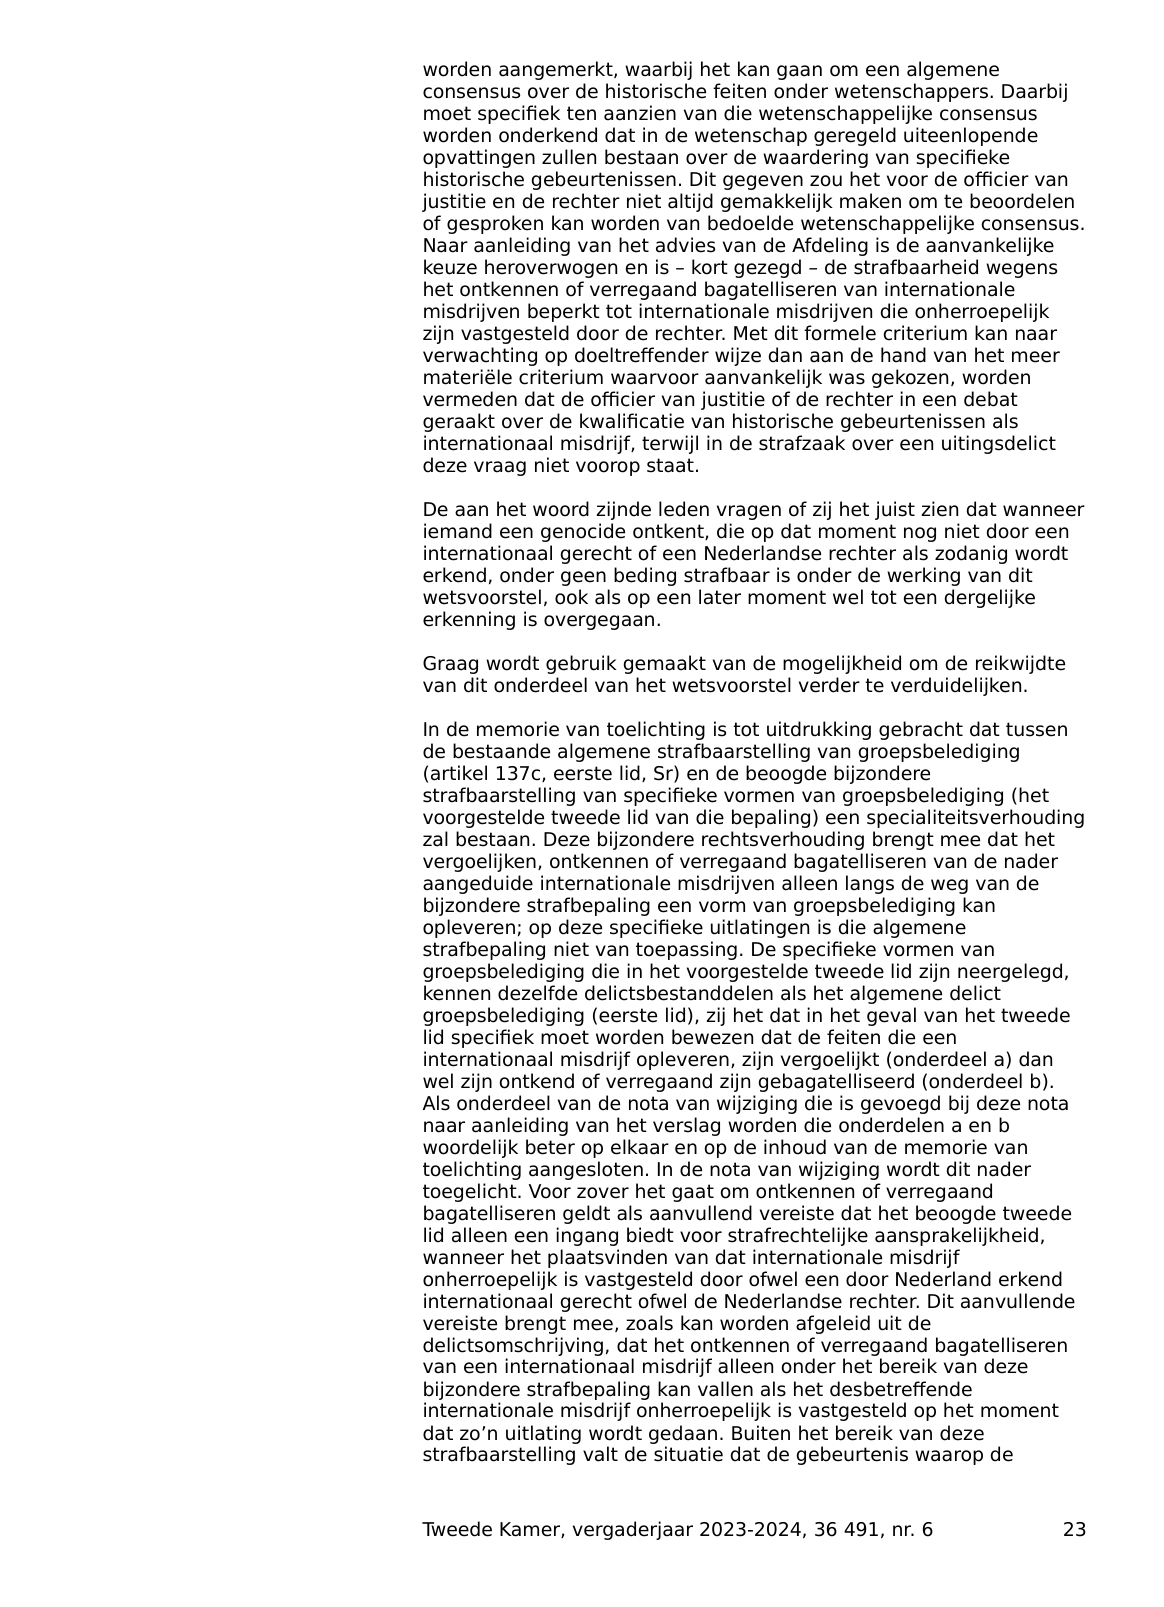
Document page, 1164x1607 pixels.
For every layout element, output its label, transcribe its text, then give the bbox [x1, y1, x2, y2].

text worden aangemerkt, waarbij het kan gaan om een algemene consensus over de historische feiten onder wetenschappers. Daarbij moet specifiek ten aanzien van die wetenschappelijke consensus worden onderkend dat in de wetenschap geregeld uiteenlopende opvattingen zullen bestaan over de waardering van specifieke historische gebeurtenissen. Dit gegeven zou het voor de officier van justitie en de rechter niet altijd gemakkelijk maken om te beoordelen of gesproken kan worden van bedoelde wetenschappelijke consensus. Naar aanleiding van het advies van de Afdeling is de aanvankelijke keuze heroverwogen en is – kort gezegd – de strafbaarheid wegens het ontkennen of verregaand bagatelliseren van internationale misdrijven beperkt tot internationale misdrijven die onherroepelijk zijn vastgesteld door de rechter. Met dit formele criterium kan naar verwachting op doeltreffender wijze dan aan de hand van het meer materiële criterium waarvoor aanvankelijk was gekozen, worden vermeden dat de officier van justitie of de rechter in een debat geraakt over de kwalificatie van historische gebeurtenissen als internationaal misdrijf, terwijl in de strafzaak over een uitingsdelict deze vraag niet voorop staat. [422, 59, 1087, 477]
text Graag wordt gebruik gemaakt van de mogelijkheid om de reikwijdte van dit onderdeel van het wetsvoorstel verder te verduidelijken. [422, 653, 1087, 697]
text De aan het woord zijnde leden vragen of zij het juist zien dat wanneer iemand een genocide ontkent, die op dat moment nog niet door een internationaal gerecht of een Nederlandse rechter als zodanig wordt erkend, onder geen beding strafbaar is onder de werking van dit wetsvoorstel, ook als op een later moment wel tot een dergelijke erkenning is overgegaan. [422, 499, 1087, 631]
text In de memorie van toelichting is tot uitdrukking gebracht dat tussen de bestaande algemene strafbaarstelling van groepsbelediging (artikel 137c, eerste lid, Sr) en de beoogde bijzondere strafbaarstelling van specifieke vormen van groepsbelediging (het voorgestelde tweede lid van die bepaling) een specialiteitsverhouding zal bestaan. Deze bijzondere rechtsverhouding brengt mee dat het vergoelijken, ontkennen of verregaand bagatelliseren van de nader aangeduide internationale misdrijven alleen langs de weg van de bijzondere strafbepaling een vorm van groepsbelediging kan opleveren; op deze specifieke uitlatingen is die algemene strafbepaling niet van toepassing. De specifieke vormen van groepsbelediging die in het voorgestelde tweede lid zijn neergelegd, kennen dezelfde delictsbestanddelen als het algemene delict groepsbelediging (eerste lid), zij het dat in het geval van het tweede lid specifiek moet worden bewezen dat de feiten die een internationaal misdrijf opleveren, zijn vergoelijkt (onderdeel a) dan wel zijn ontkend of verregaand zijn gebagatelliseerd (onderdeel b). Als onderdeel van de nota van wijziging die is gevoegd bij deze nota naar aanleiding van het verslag worden die onderdelen a en b woordelijk beter op elkaar en op de inhoud van de memorie van toelichting aangesloten. In de nota van wijziging wordt dit nader toegelicht. Voor zover het gaat om ontkennen of verregaand bagatelliseren geldt als aanvullend vereiste dat het beoogde tweede lid alleen een ingang biedt voor strafrechtelijke aansprakelijkheid, wanneer het plaatsvinden van dat internationale misdrijf onherroepelijk is vastgesteld door ofwel een door Nederland erkend internationaal gerecht ofwel de Nederlandse rechter. Dit aanvullende vereiste brengt mee, zoals kan worden afgeleid uit de delictsomschrijving, dat het ontkennen of verregaand bagatelliseren van een internationaal misdrijf alleen onder het bereik van deze bijzondere strafbepaling kan vallen als het desbetreffende internationale misdrijf onherroepelijk is vastgesteld op het moment dat zo’n uitlating wordt gedaan. Buiten het bereik van deze strafbaarstelling valt de situatie dat de gebeurtenis waarop de [422, 719, 1087, 1466]
